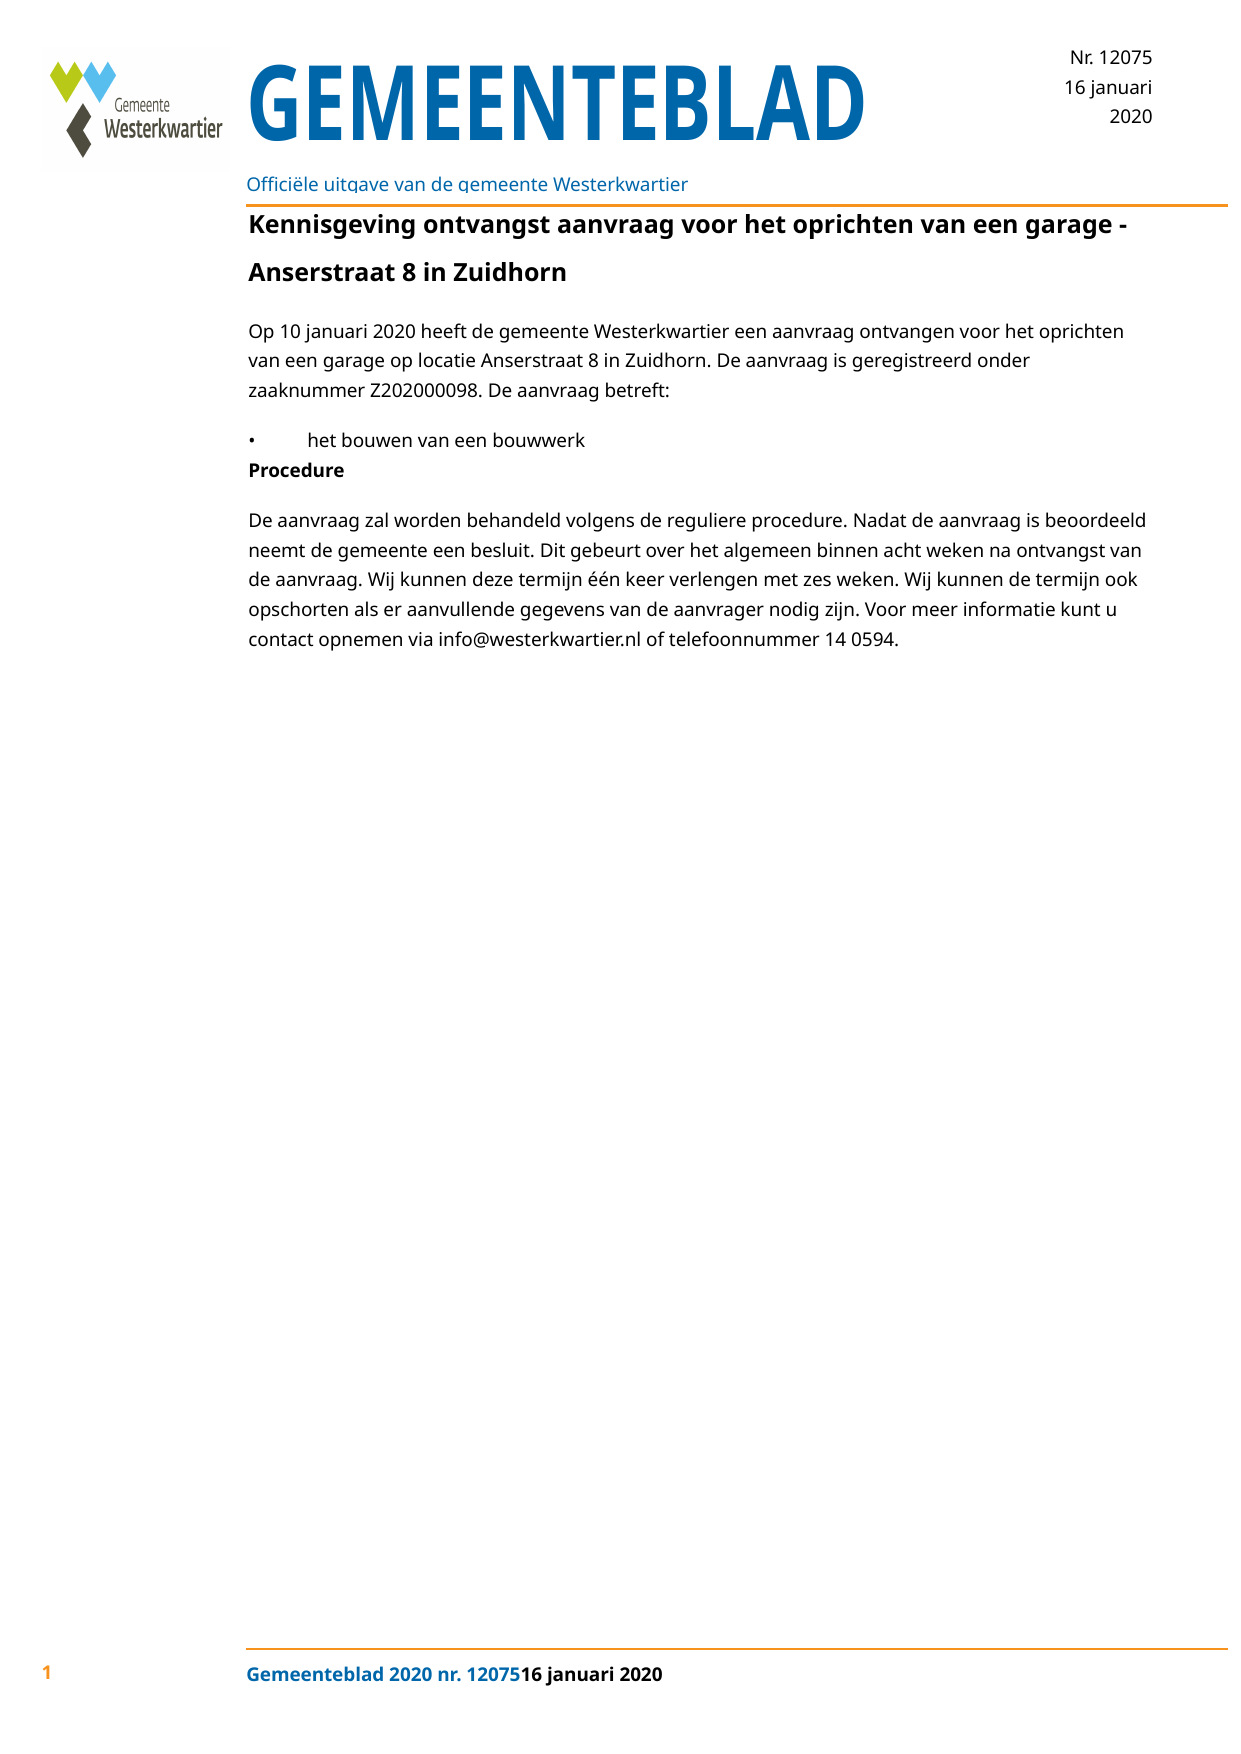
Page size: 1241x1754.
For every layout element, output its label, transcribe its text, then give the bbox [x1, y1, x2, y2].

picture [41, 47, 231, 172]
text Procedure [248, 457, 1152, 483]
text Op 10 januari 2020 heeft de gemeente Westerkwartier een aanvraag ontvangen voor het oprichten van een garage op locatie Anserstraat 8 in Zuidhorn. De aanvraag is geregistreerd onder zaaknummer Z202000098. De aanvraag betreft: [248, 318, 1152, 403]
list het bouwen van een bouwwerk [248, 427, 1152, 453]
text Kennisgeving ontvangst aanvraag voor het oprichten van een garage - Anserstraat 8 in Zuidhorn [248, 207, 1152, 288]
text De aanvraag zal worden behandeld volgens de reguliere procedure. Nadat de aanvraag is beoordeeld neemt de gemeente een besluit. Dit gebeurt over het algemeen binnen acht weken na ontvangst van de aanvraag. Wij kunnen deze termijn één keer verlengen met zes weken. Wij kunnen de termijn ook opschorten als er aanvullende gegevens van de aanvrager nodig zijn. Voor meer informatie kunt u contact opnemen via info@westerkwartier.nl of telefoonnummer 14 0594. [248, 507, 1152, 652]
